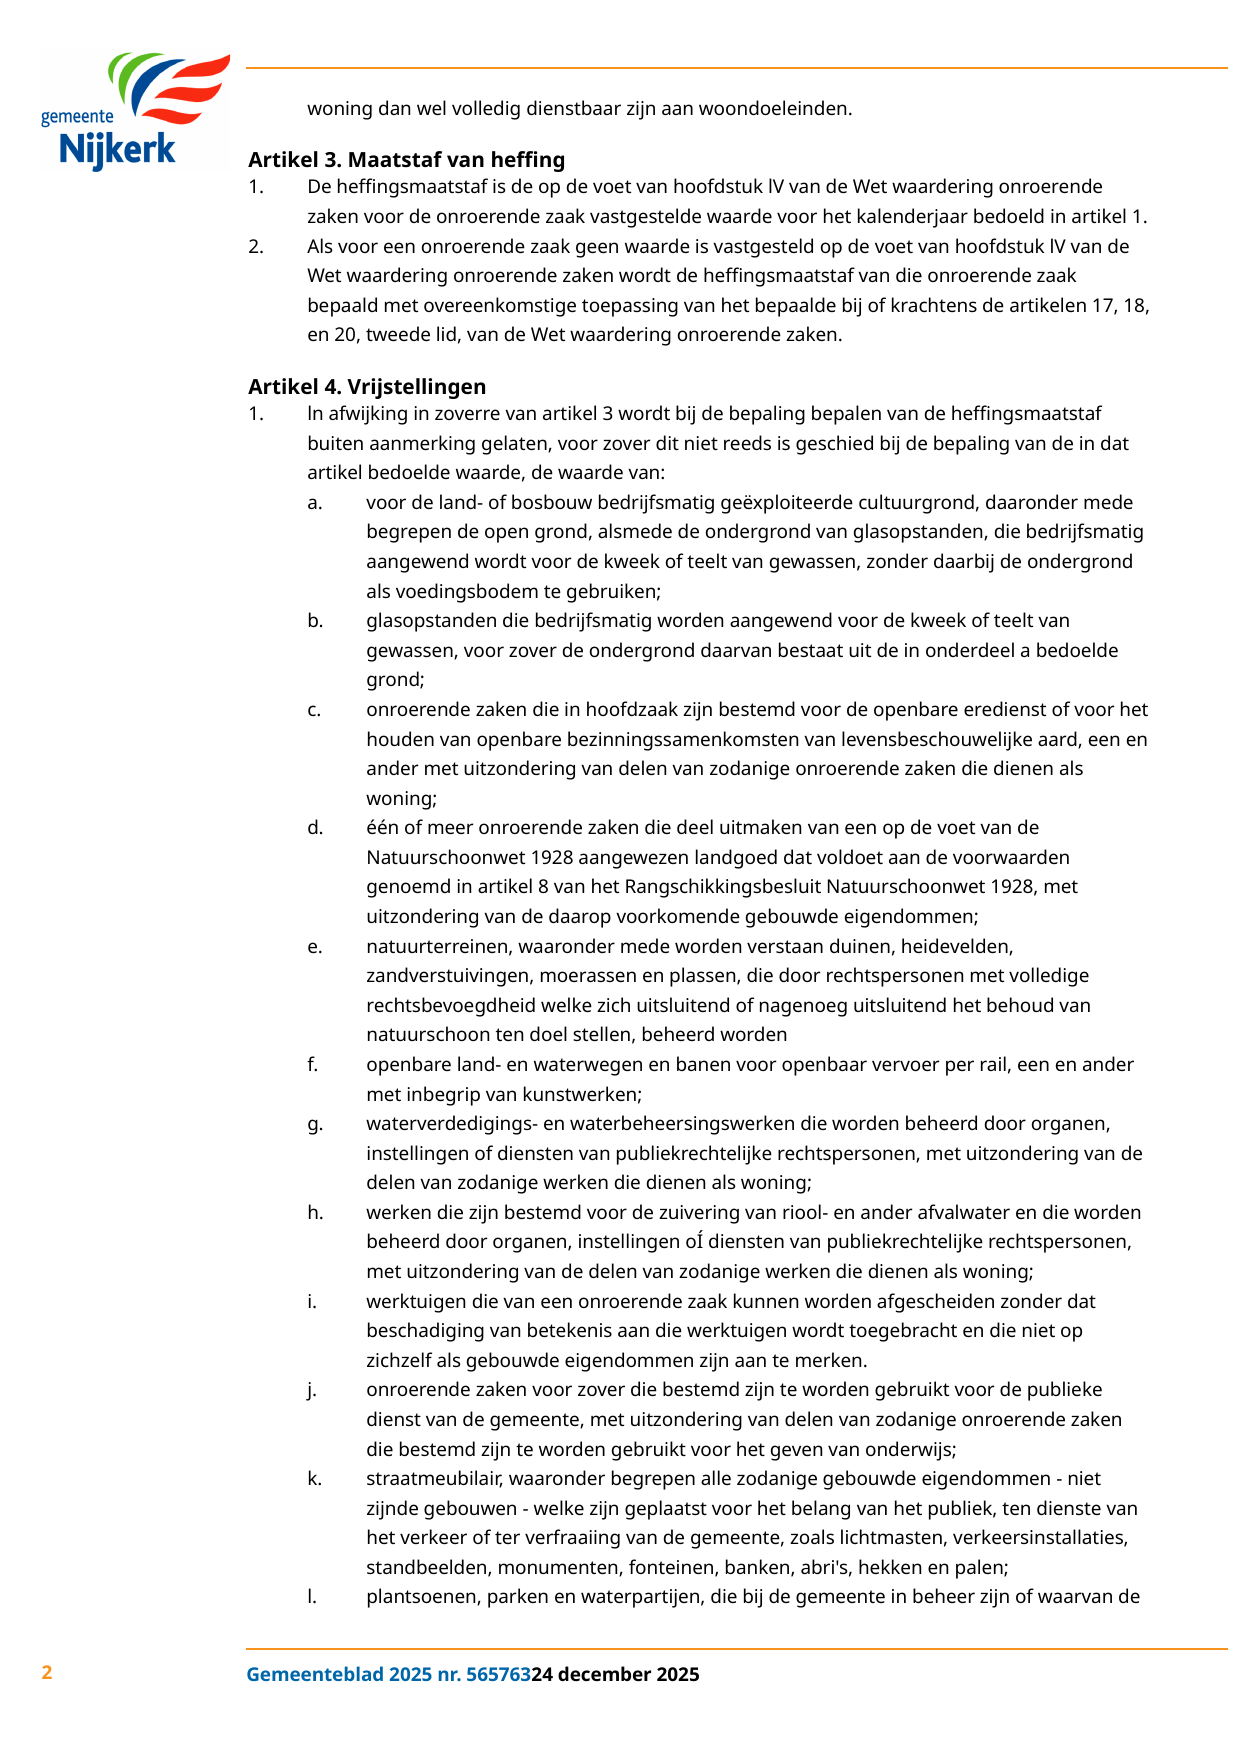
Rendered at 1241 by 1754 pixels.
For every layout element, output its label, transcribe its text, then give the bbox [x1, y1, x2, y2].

list werktuigen die van een onroerende zaak kunnen worden afgescheiden zonder dat beschadiging van betekenis aan die werktuigen wordt toegebracht en die niet op zichzelf als gebouwde eigendommen zijn aan te merken. [307, 1288, 1152, 1373]
list De heffingsmaatstaf is de op de voet van hoofdstuk lV van de Wet waardering onroerende zaken voor de onroerende zaak vastgestelde waarde voor het kalenderjaar bedoeld in artikel 1. [248, 174, 1152, 229]
list onroerende zaken voor zover die bestemd zijn te worden gebruikt voor de publieke dienst van de gemeente, met uitzondering van delen van zodanige onroerende zaken die bestemd zijn te worden gebruikt voor het geven van onderwijs; [307, 1377, 1152, 1462]
list openbare land- en waterwegen en banen voor openbaar vervoer per rail, een en ander met inbegrip van kunstwerken; [307, 1051, 1152, 1107]
list plantsoenen, parken en waterpartijen, die bij de gemeente in beheer zijn of waarvan de [307, 1584, 1152, 1609]
list Als voor een onroerende zaak geen waarde is vastgesteld op de voet van hoofdstuk lV van de Wet waardering onroerende zaken wordt de heffingsmaatstaf van die onroerende zaak bepaald met overeenkomstige toepassing van het bepaalde bij of krachtens de artikelen 17, 18, en 20, tweede lid, van de Wet waardering onroerende zaken. [248, 233, 1152, 347]
list woning dan wel volledig dienstbaar zijn aan woondoeleinden. [248, 95, 1152, 121]
list voor de land- of bosbouw bedrijfsmatig geëxploiteerde cultuurgrond, daaronder mede begrepen de open grond, alsmede de ondergrond van glasopstanden, die bedrijfsmatig aangewend wordt voor de kweek of teelt van gewassen, zonder daarbij de ondergrond als voedingsbodem te gebruiken; [307, 489, 1152, 604]
list werken die zijn bestemd voor de zuivering van riool- en ander afvalwater en die worden beheerd door organen, instellingen oÍ diensten van publiekrechtelijke rechtspersonen, met uitzondering van de delen van zodanige werken die dienen als woning; [307, 1199, 1152, 1284]
list één of meer onroerende zaken die deel uitmaken van een op de voet van de Natuurschoonwet 1928 aangewezen landgoed dat voldoet aan de voorwaarden genoemd in artikel 8 van het Rangschikkingsbesluit Natuurschoonwet 1928, met uitzondering van de daarop voorkomende gebouwde eigendommen; [307, 814, 1152, 929]
picture [41, 47, 231, 172]
list waterverdedigings- en waterbeheersingswerken die worden beheerd door organen, instellingen of diensten van publiekrechtelijke rechtspersonen, met uitzondering van de delen van zodanige werken die dienen als woning; [307, 1110, 1152, 1195]
list ln afwijking in zoverre van artikel 3 wordt bij de bepaling bepalen van de heffingsmaatstaf buiten aanmerking gelaten, voor zover dit niet reeds is geschied bij de bepaling van de in dat artikel bedoelde waarde, de waarde van: [248, 400, 1152, 485]
list onroerende zaken die in hoofdzaak zijn bestemd voor de openbare eredienst of voor het houden van openbare bezinningssamenkomsten van levensbeschouwelijke aard, een en ander met uitzondering van delen van zodanige onroerende zaken die dienen als woning; [307, 696, 1152, 811]
list natuurterreinen, waaronder mede worden verstaan duinen, heidevelden, zandverstuivingen, moerassen en plassen, die door rechtspersonen met volledige rechtsbevoegdheid welke zich uitsluitend of nagenoeg uitsluitend het behoud van natuurschoon ten doel stellen, beheerd worden [307, 933, 1152, 1047]
list straatmeubilair, waaronder begrepen alle zodanige gebouwde eigendommen - niet zijnde gebouwen - welke zijn geplaatst voor het belang van het publiek, ten dienste van het verkeer of ter verfraaiing van de gemeente, zoals lichtmasten, verkeersinstallaties, standbeelden, monumenten, fonteinen, banken, abri's, hekken en palen; [307, 1465, 1152, 1580]
text Artikel 3. Maatstaf van heffing [248, 145, 1152, 174]
list glasopstanden die bedrijfsmatig worden aangewend voor de kweek of teelt van gewassen, voor zover de ondergrond daarvan bestaat uit de in onderdeel a bedoelde grond; [307, 607, 1152, 692]
text Artikel 4. Vrijstellingen [248, 372, 1152, 400]
